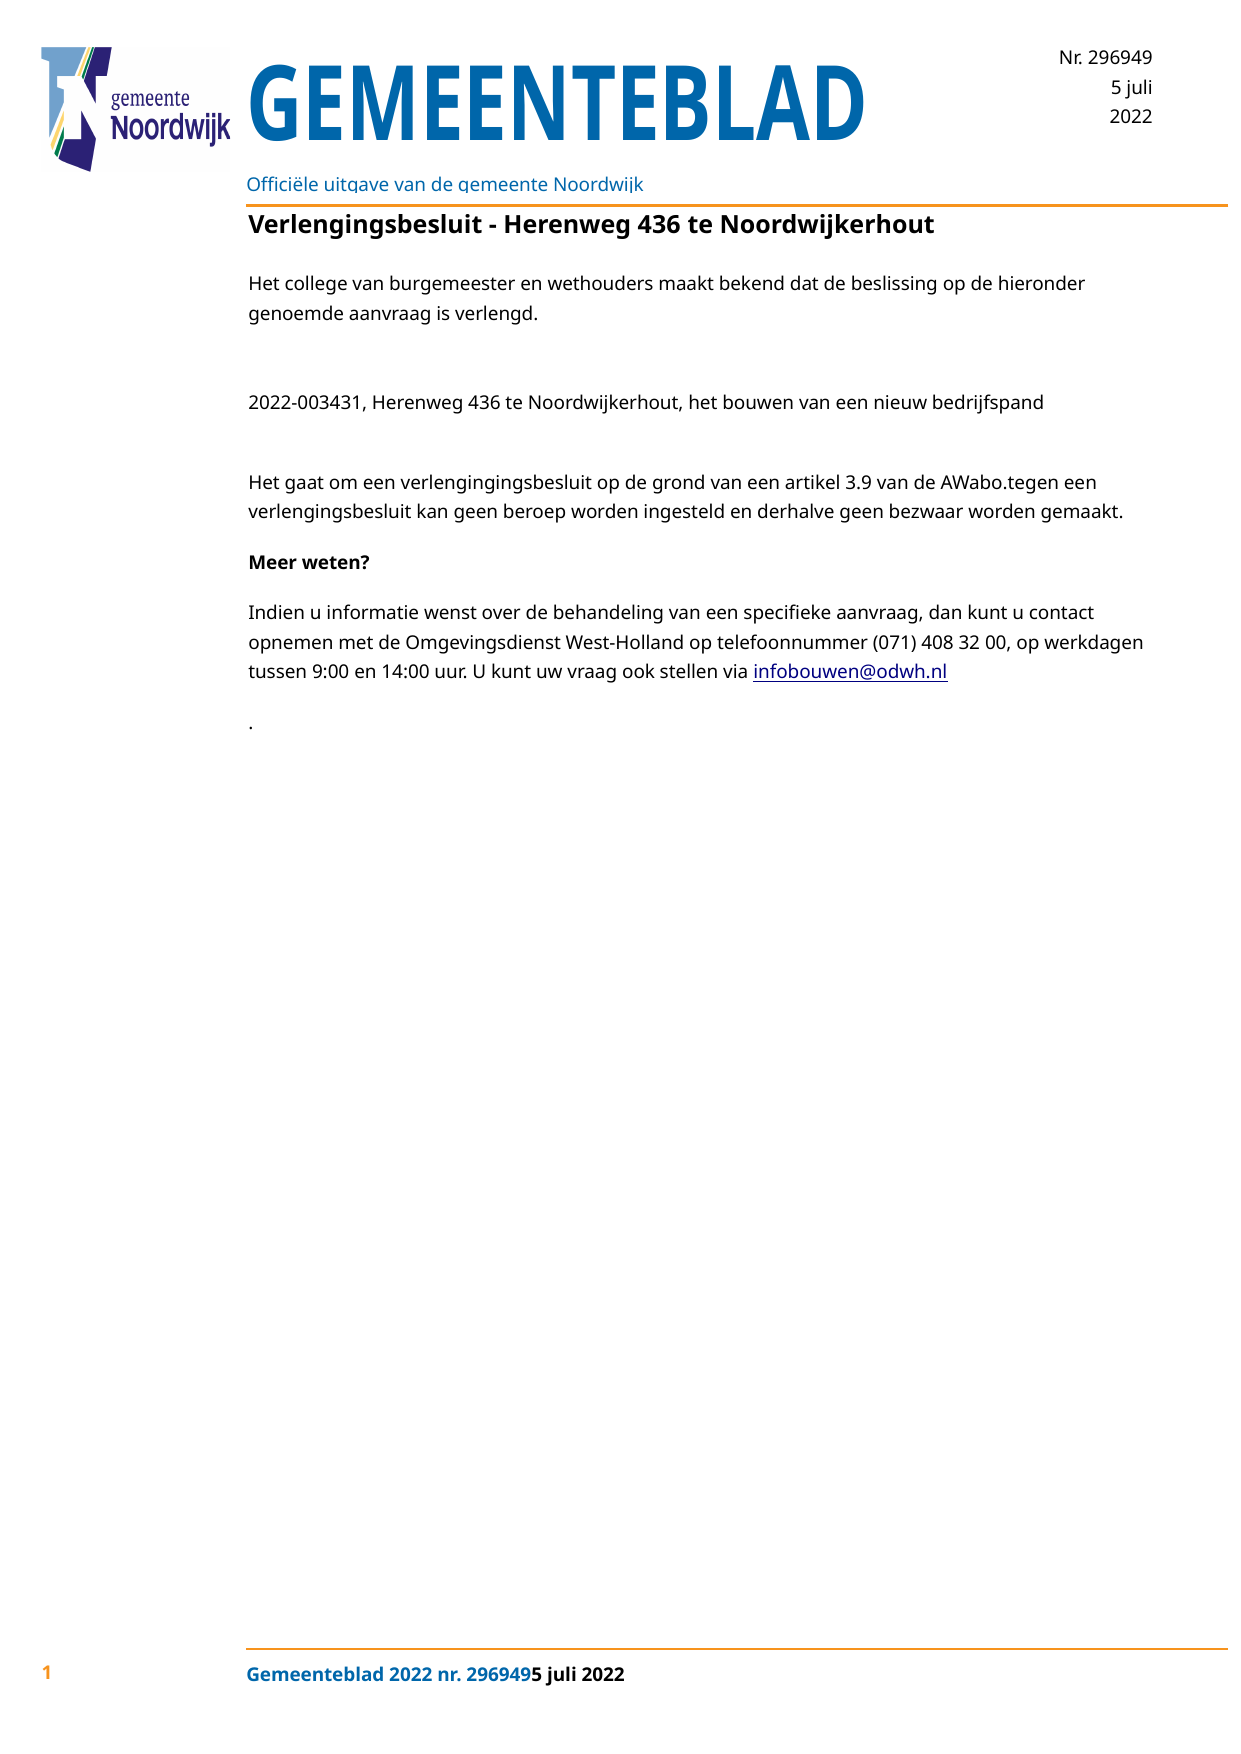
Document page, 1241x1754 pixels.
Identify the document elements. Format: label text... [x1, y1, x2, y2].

text Verlengingsbesluit - Herenweg 436 te Noordwijkerhout [248, 207, 1152, 241]
text Het gaat om een verlengingingsbesluit op de grond van een artikel 3.9 van de AWabo.tegen een verlengingsbesluit kan geen beroep worden ingesteld en derhalve geen bezwaar worden gemaakt. [248, 469, 1152, 524]
picture [41, 47, 231, 172]
text Het college van burgemeester en wethouders maakt bekend dat de beslissing op de hieronder genoemde aanvraag is verlengd. [248, 270, 1152, 326]
text Indien u informatie wenst over de behandeling van een specifieke aanvraag, dan kunt u contact opnemen met de Omgevingsdienst West-Holland op telefoonnummer (071) 408 32 00, op werkdagen tussen 9:00 en 14:00 uur. U kunt uw vraag ook stellen via infobouwen@odwh.nl [248, 599, 1152, 684]
table_header [248, 440, 1152, 466]
text . [248, 709, 1152, 735]
text Meer weten? [248, 549, 1152, 575]
text 2022-003431, Herenweg 436 te Noordwijkerhout, het bouwen van een nieuw bedrijfspand [248, 389, 1152, 415]
